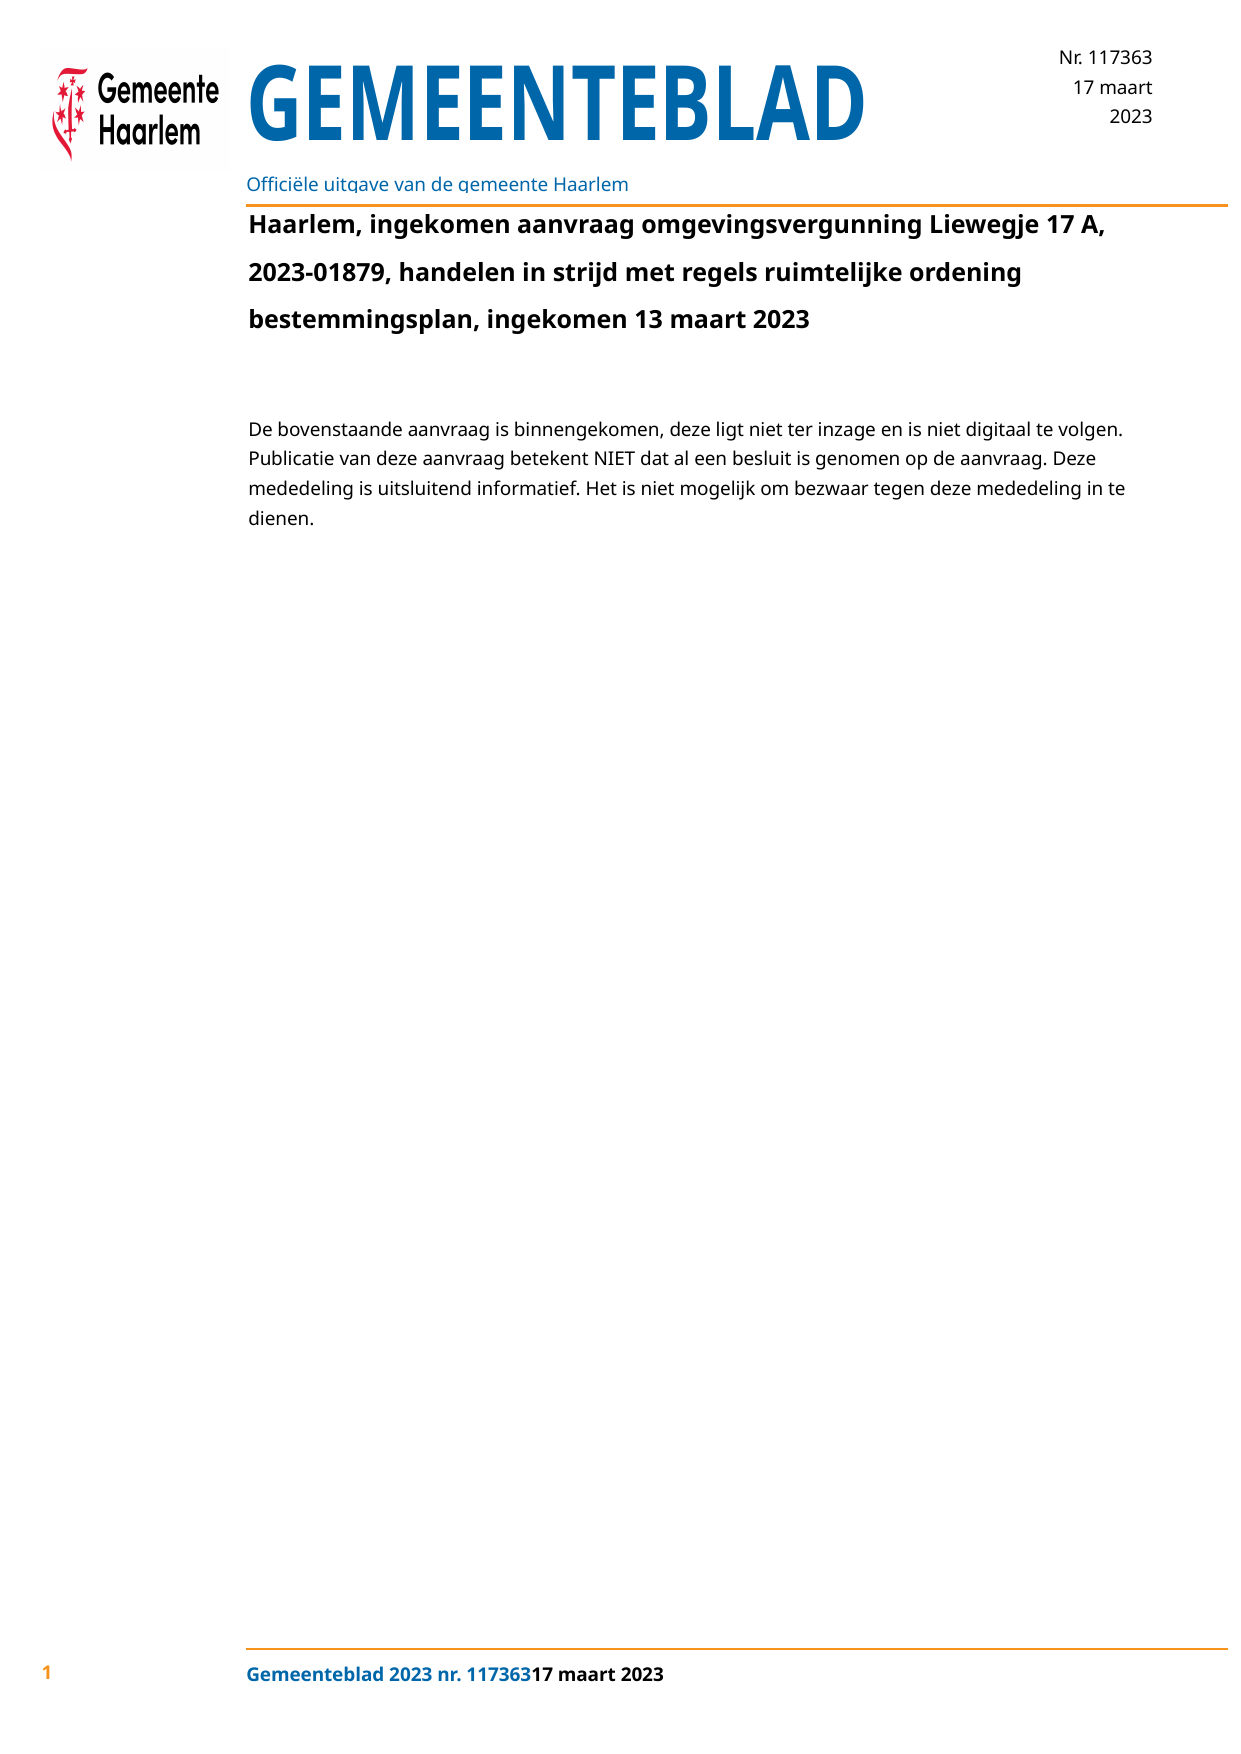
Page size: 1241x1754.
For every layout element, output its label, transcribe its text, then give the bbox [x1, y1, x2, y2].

picture [41, 47, 231, 172]
text De bovenstaande aanvraag is binnengekomen, deze ligt niet ter inzage en is niet digitaal te volgen. Publicatie van deze aanvraag betekent NIET dat al een besluit is genomen op de aanvraag. Deze mededeling is uitsluitend informatief. Het is niet mogelijk om bezwaar tegen deze mededeling in te dienen. [248, 416, 1152, 530]
text Haarlem, ingekomen aanvraag omgevingsvergunning Liewegje 17 A, 2023-01879, handelen in strijd met regels ruimtelijke ordening bestemmingsplan, ingekomen 13 maart 2023 [248, 207, 1152, 336]
